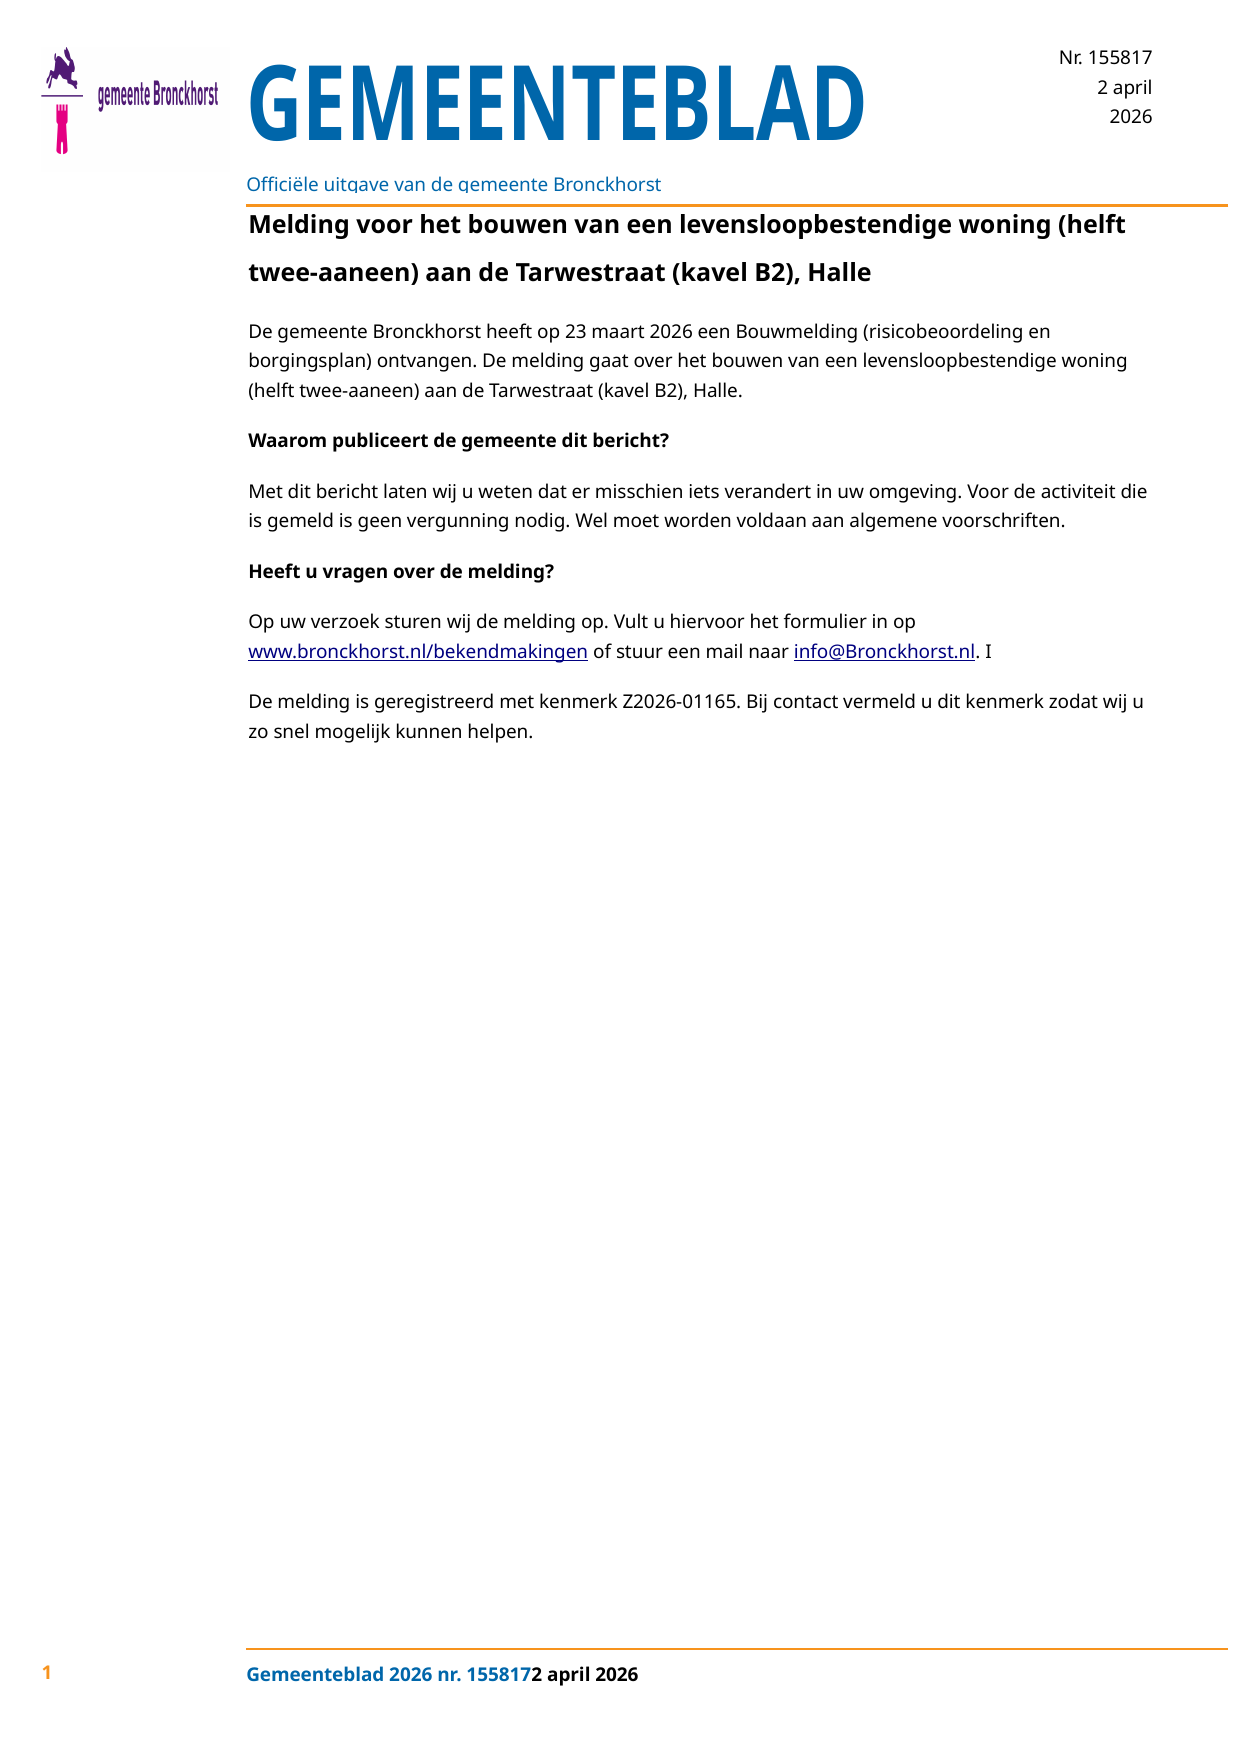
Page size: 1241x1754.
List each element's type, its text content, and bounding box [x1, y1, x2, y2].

text Waarom publiceert de gemeente dit bericht? [248, 427, 1152, 453]
text Melding voor het bouwen van een levensloopbestendige woning (helft twee-aaneen) aan de Tarwestraat (kavel B2), Halle [248, 207, 1152, 288]
picture [41, 47, 231, 172]
text De melding is geregistreerd met kenmerk Z2026-01165. Bij contact vermeld u dit kenmerk zodat wij u zo snel mogelijk kunnen helpen. [248, 688, 1152, 744]
text De gemeente Bronckhorst heeft op 23 maart 2026 een Bouwmelding (risicobeoordeling en borgingsplan) ontvangen. De melding gaat over het bouwen van een levensloopbestendige woning (helft twee-aaneen) aan de Tarwestraat (kavel B2), Halle. [248, 318, 1152, 403]
text Met dit bericht laten wij u weten dat er misschien iets verandert in uw omgeving. Voor de activiteit die is gemeld is geen vergunning nodig. Wel moet worden voldaan aan algemene voorschriften. [248, 478, 1152, 533]
text Heeft u vragen over de melding? [248, 558, 1152, 584]
text Op uw verzoek sturen wij de melding op. Vult u hiervoor het formulier in op www.bronckhorst.nl/bekendmakingen of stuur een mail naar info@Bronckhorst.nl. I [248, 608, 1152, 664]
